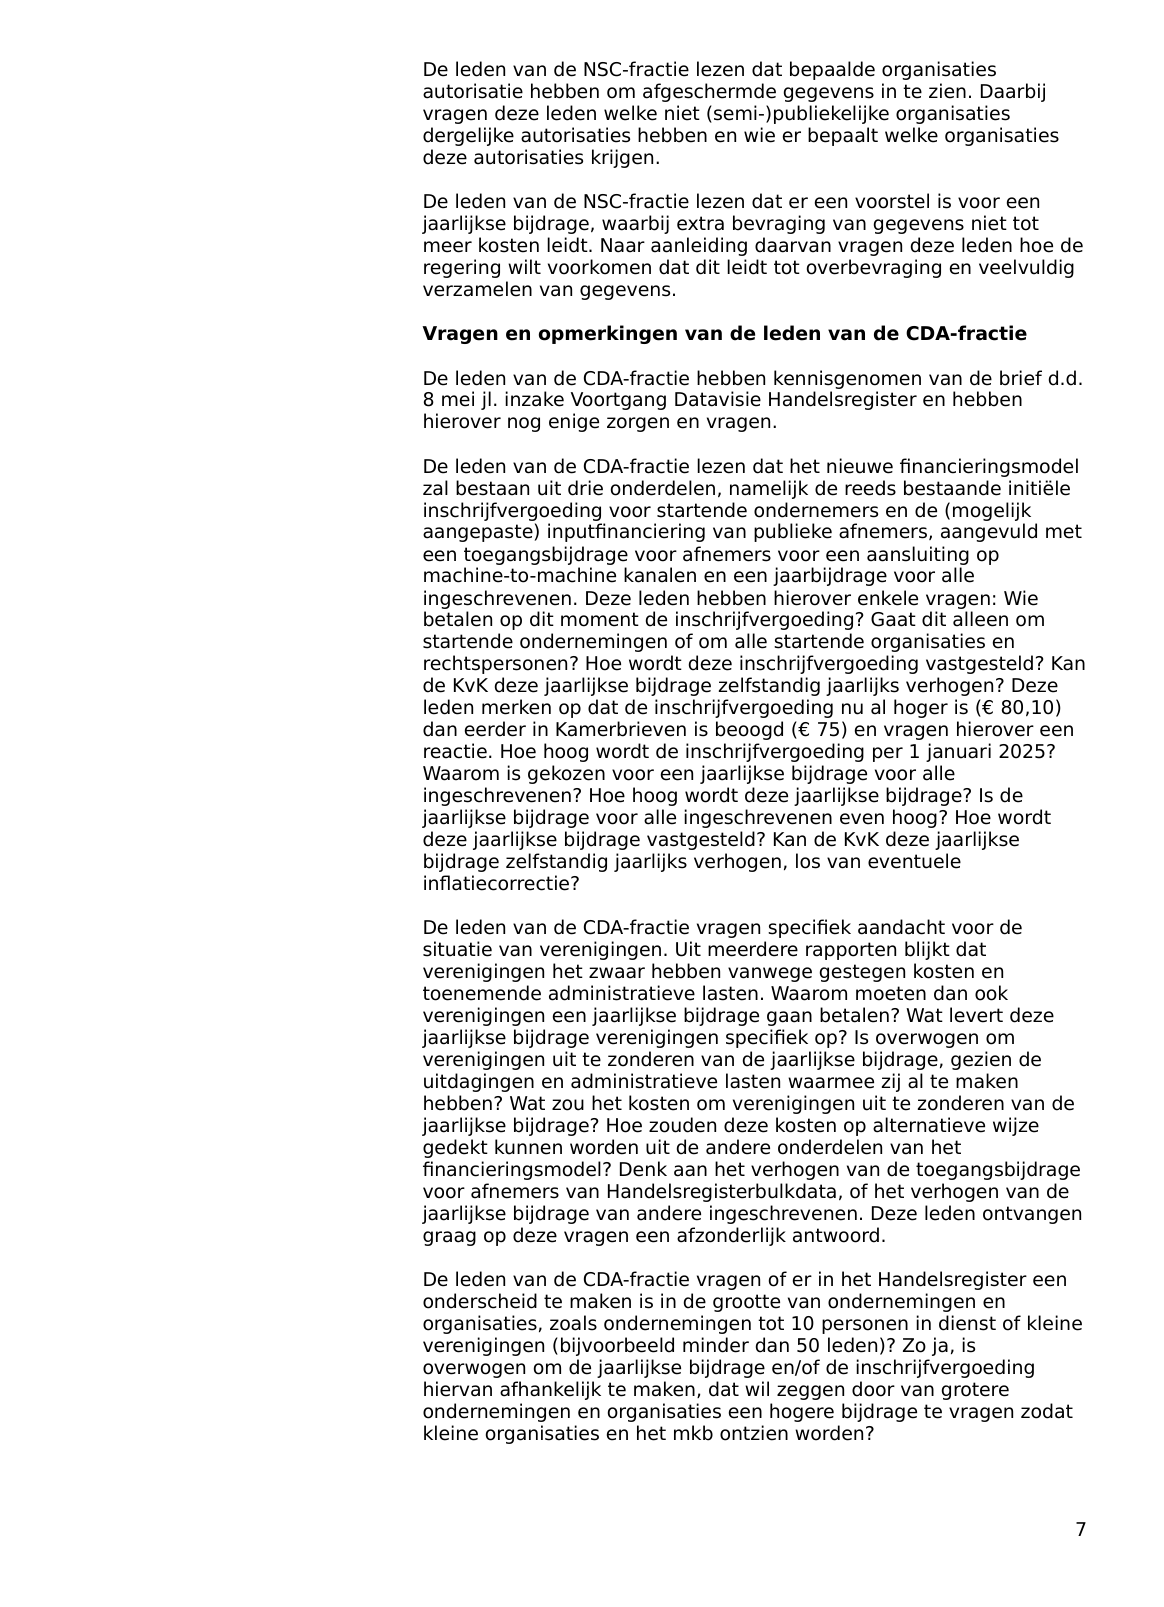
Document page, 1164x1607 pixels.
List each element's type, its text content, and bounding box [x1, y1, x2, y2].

text De leden van de NSC-fractie lezen dat bepaalde organisaties autorisatie hebben om afgeschermde gegevens in te zien. Daarbij vragen deze leden welke niet (semi-)publiekelijke organisaties dergelijke autorisaties hebben en wie er bepaalt welke organisaties deze autorisaties krijgen. [422, 59, 1087, 169]
text De leden van de CDA-fractie lezen dat het nieuwe financieringsmodel zal bestaan uit drie onderdelen, namelijk de reeds bestaande initiële inschrijfvergoeding voor startende ondernemers en de (mogelijk aangepaste) inputfinanciering van publieke afnemers, aangevuld met een toegangsbijdrage voor afnemers voor een aansluiting op machine-to-machine kanalen en een jaarbijdrage voor alle ingeschrevenen. Deze leden hebben hierover enkele vragen: Wie betalen op dit moment de inschrijfvergoeding? Gaat dit alleen om startende ondernemingen of om alle startende organisaties en rechtspersonen? Hoe wordt deze inschrijfvergoeding vastgesteld? Kan de KvK deze jaarlijkse bijdrage zelfstandig jaarlijks verhogen? Deze leden merken op dat de inschrijfvergoeding nu al hoger is (€ 80,10) dan eerder in Kamerbrieven is beoogd (€ 75) en vragen hierover een reactie. Hoe hoog wordt de inschrijfvergoeding per 1 januari 2025? Waarom is gekozen voor een jaarlijkse bijdrage voor alle ingeschrevenen? Hoe hoog wordt deze jaarlijkse bijdrage? Is de jaarlijkse bijdrage voor alle ingeschrevenen even hoog? Hoe wordt deze jaarlijkse bijdrage vastgesteld? Kan de KvK deze jaarlijkse bijdrage zelfstandig jaarlijks verhogen, los van eventuele inflatiecorrectie? [422, 456, 1087, 895]
text De leden van de CDA-fractie vragen of er in het Handelsregister een onderscheid te maken is in de grootte van ondernemingen en organisaties, zoals ondernemingen tot 10 personen in dienst of kleine verenigingen (bijvoorbeeld minder dan 50 leden)? Zo ja, is overwogen om de jaarlijkse bijdrage en/of de inschrijfvergoeding hiervan afhankelijk te maken, dat wil zeggen door van grotere ondernemingen en organisaties een hogere bijdrage te vragen zodat kleine organisaties en het mkb ontzien worden? [422, 1269, 1087, 1445]
text De leden van de NSC-fractie lezen dat er een voorstel is voor een jaarlijkse bijdrage, waarbij extra bevraging van gegevens niet tot meer kosten leidt. Naar aanleiding daarvan vragen deze leden hoe de regering wilt voorkomen dat dit leidt tot overbevraging en veelvuldig verzamelen van gegevens. [422, 191, 1087, 301]
text De leden van de CDA-fractie vragen specifiek aandacht voor de situatie van verenigingen. Uit meerdere rapporten blijkt dat verenigingen het zwaar hebben vanwege gestegen kosten en toenemende administratieve lasten. Waarom moeten dan ook verenigingen een jaarlijkse bijdrage gaan betalen? Wat levert deze jaarlijkse bijdrage verenigingen specifiek op? Is overwogen om verenigingen uit te zonderen van de jaarlijkse bijdrage, gezien de uitdagingen en administratieve lasten waarmee zij al te maken hebben? Wat zou het kosten om verenigingen uit te zonderen van de jaarlijkse bijdrage? Hoe zouden deze kosten op alternatieve wijze gedekt kunnen worden uit de andere onderdelen van het financieringsmodel? Denk aan het verhogen van de toegangsbijdrage voor afnemers van Handelsregisterbulkdata, of het verhogen van de jaarlijkse bijdrage van andere ingeschrevenen. Deze leden ontvangen graag op deze vragen een afzonderlijk antwoord. [422, 917, 1087, 1247]
subtitle Vragen en opmerkingen van de leden van de CDA-fractie [422, 323, 1087, 345]
text De leden van de CDA-fractie hebben kennisgenomen van de brief d.d. 8 mei jl. inzake Voortgang Datavisie Handelsregister en hebben hierover nog enige zorgen en vragen. [422, 367, 1087, 433]
